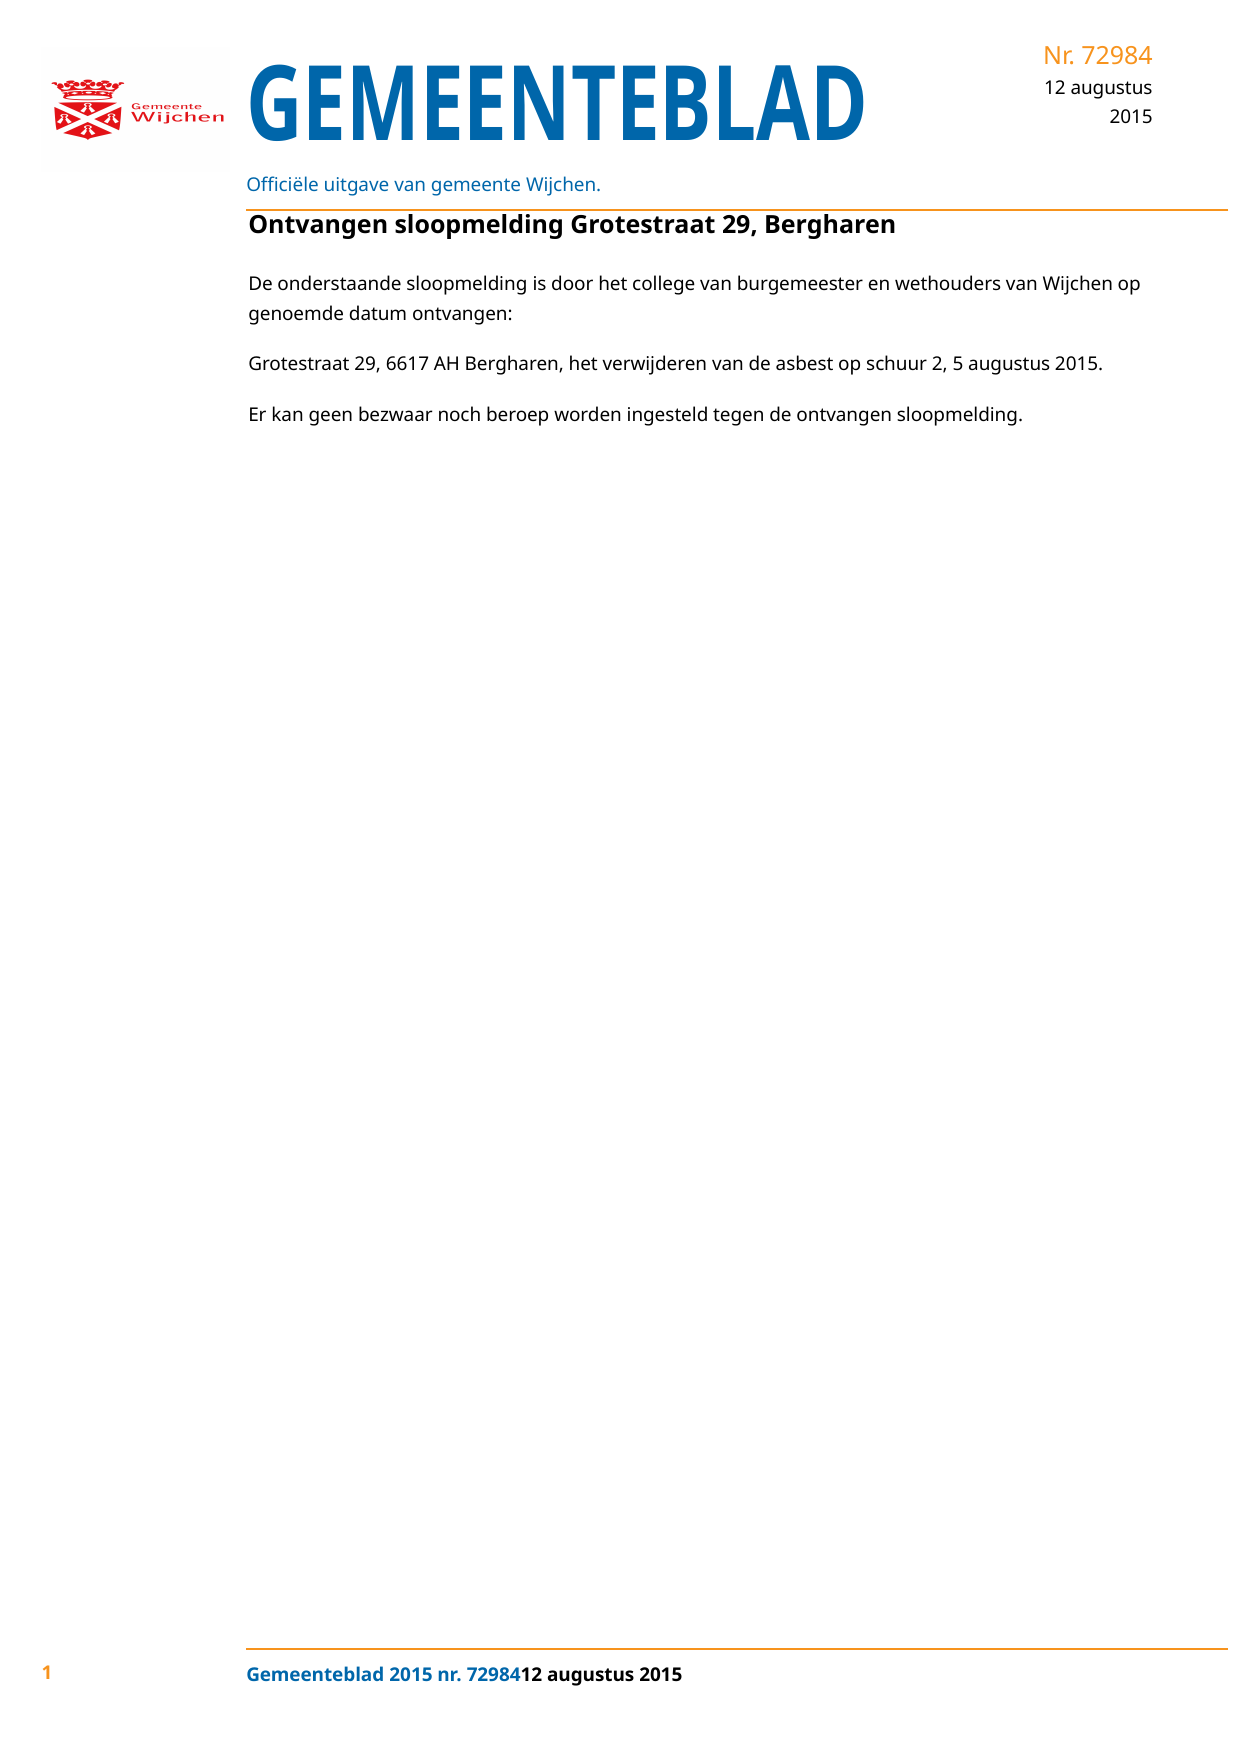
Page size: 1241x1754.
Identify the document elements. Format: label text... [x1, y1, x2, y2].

text Er kan geen bezwaar noch beroep worden ingesteld tegen de ontvangen sloopmelding. [248, 401, 1152, 426]
picture [41, 47, 231, 172]
text Ontvangen sloopmelding Grotestraat 29, Bergharen [248, 211, 1152, 241]
text Grotestraat 29, 6617 AH Bergharen, het verwijderen van de asbest op schuur 2, 5 augustus 2015. [248, 350, 1152, 376]
text De onderstaande sloopmelding is door het college van burgemeester en wethouders van Wijchen op genoemde datum ontvangen: [248, 270, 1152, 326]
